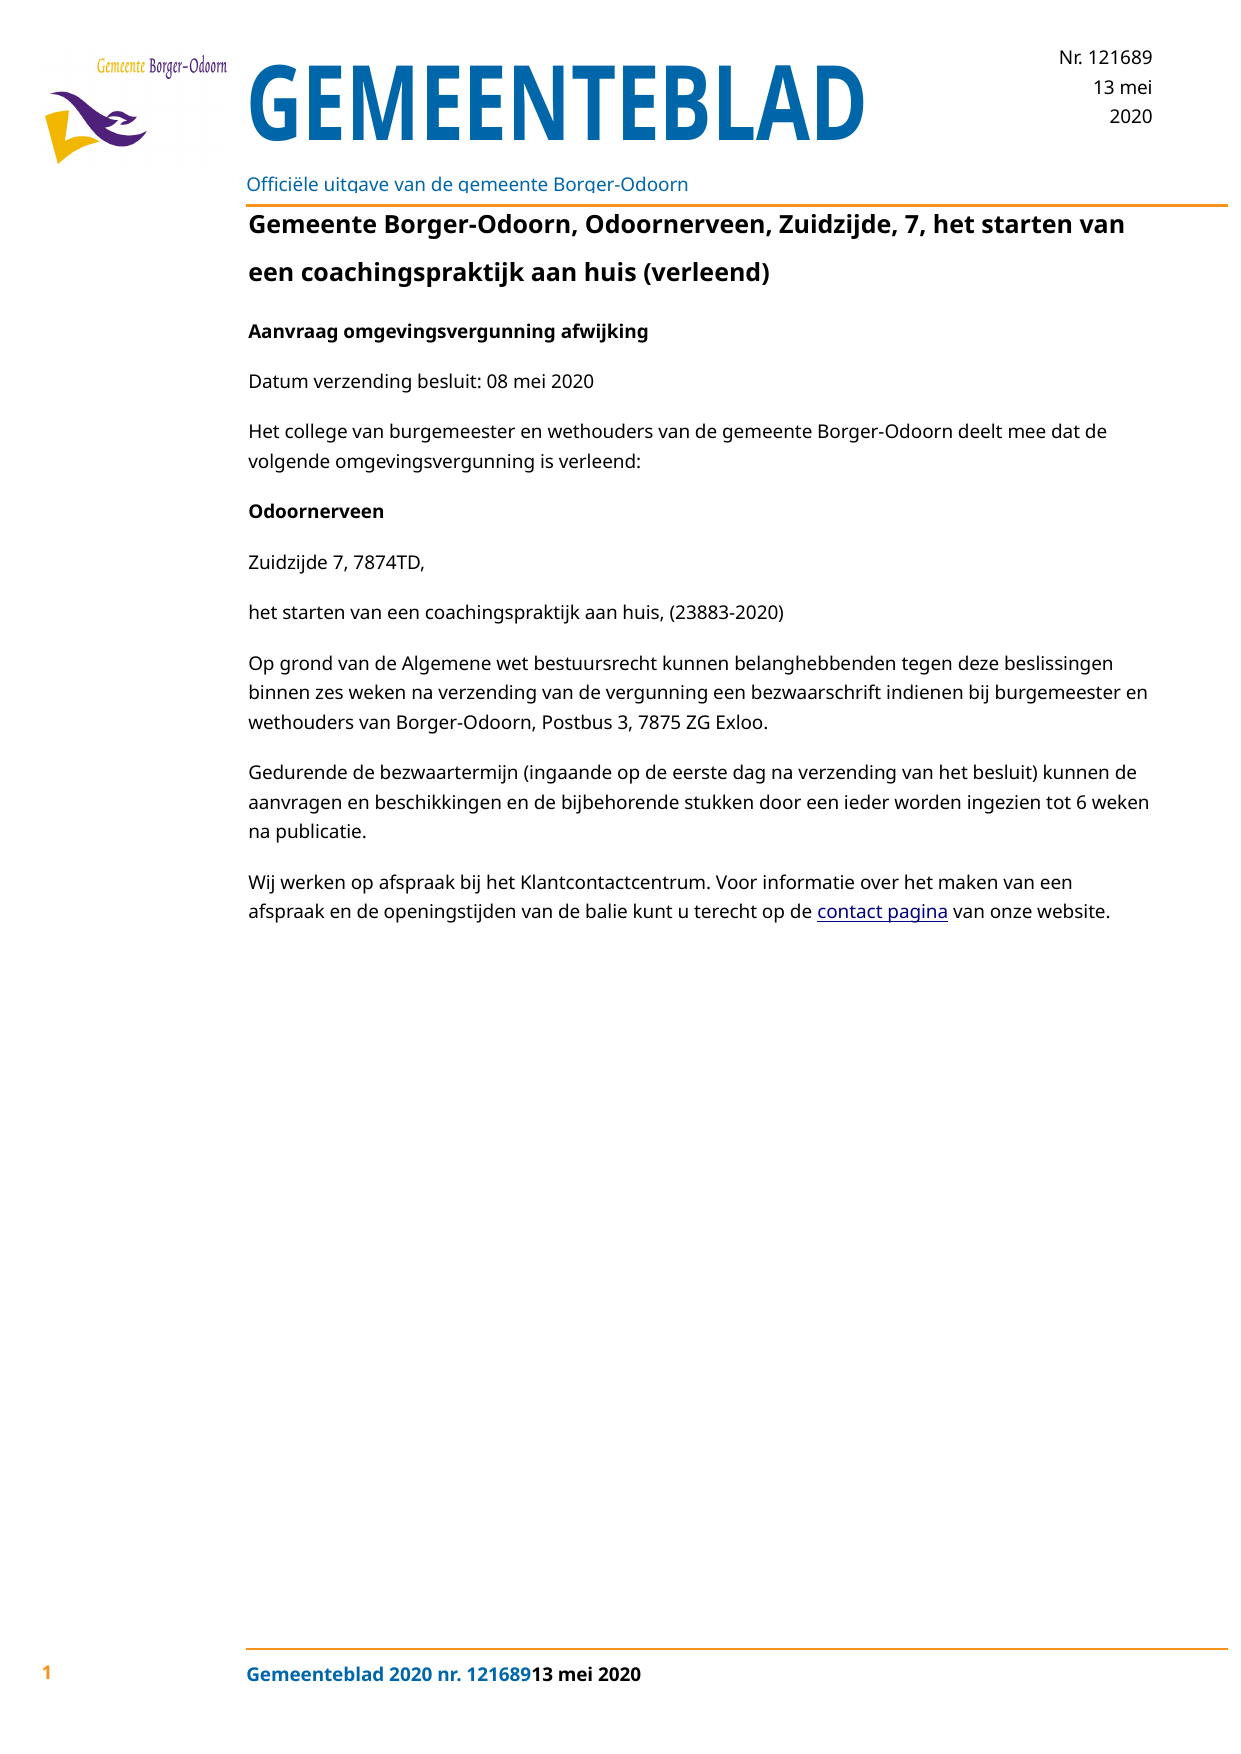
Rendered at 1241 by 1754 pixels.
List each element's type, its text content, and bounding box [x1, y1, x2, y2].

text Het college van burgemeester en wethouders van de gemeente Borger-Odoorn deelt mee dat de volgende omgevingsvergunning is verleend: [248, 419, 1152, 474]
text Op grond van de Algemene wet bestuursrecht kunnen belanghebbenden tegen deze beslissingen binnen zes weken na verzending van de vergunning een bezwaarschrift indienen bij burgemeester en wethouders van Borger-Odoorn, Postbus 3, 7875 ZG Exloo. [248, 650, 1152, 735]
text Gemeente Borger-Odoorn, Odoornerveen, Zuidzijde, 7, het starten van een coachingspraktijk aan huis (verleend) [248, 207, 1152, 288]
text Aanvraag omgevingsvergunning afwijking [248, 318, 1152, 344]
text Zuidzijde 7, 7874TD, [248, 549, 1152, 575]
text Wij werken op afspraak bij het Klantcontactcentrum. Voor informatie over het maken van een afspraak en de openingstijden van de balie kunt u terecht op de contact pagina van onze website. [248, 869, 1152, 924]
text Datum verzending besluit: 08 mei 2020 [248, 368, 1152, 394]
text het starten van een coachingspraktijk aan huis, (23883-2020) [248, 599, 1152, 625]
text Gedurende de bezwaartermijn (ingaande op de eerste dag na verzending van het besluit) kunnen de aanvragen en beschikkingen en de bijbehorende stukken door een ieder worden ingezien tot 6 weken na publicatie. [248, 759, 1152, 844]
picture [41, 47, 231, 172]
text Odoornerveen [248, 499, 1152, 524]
